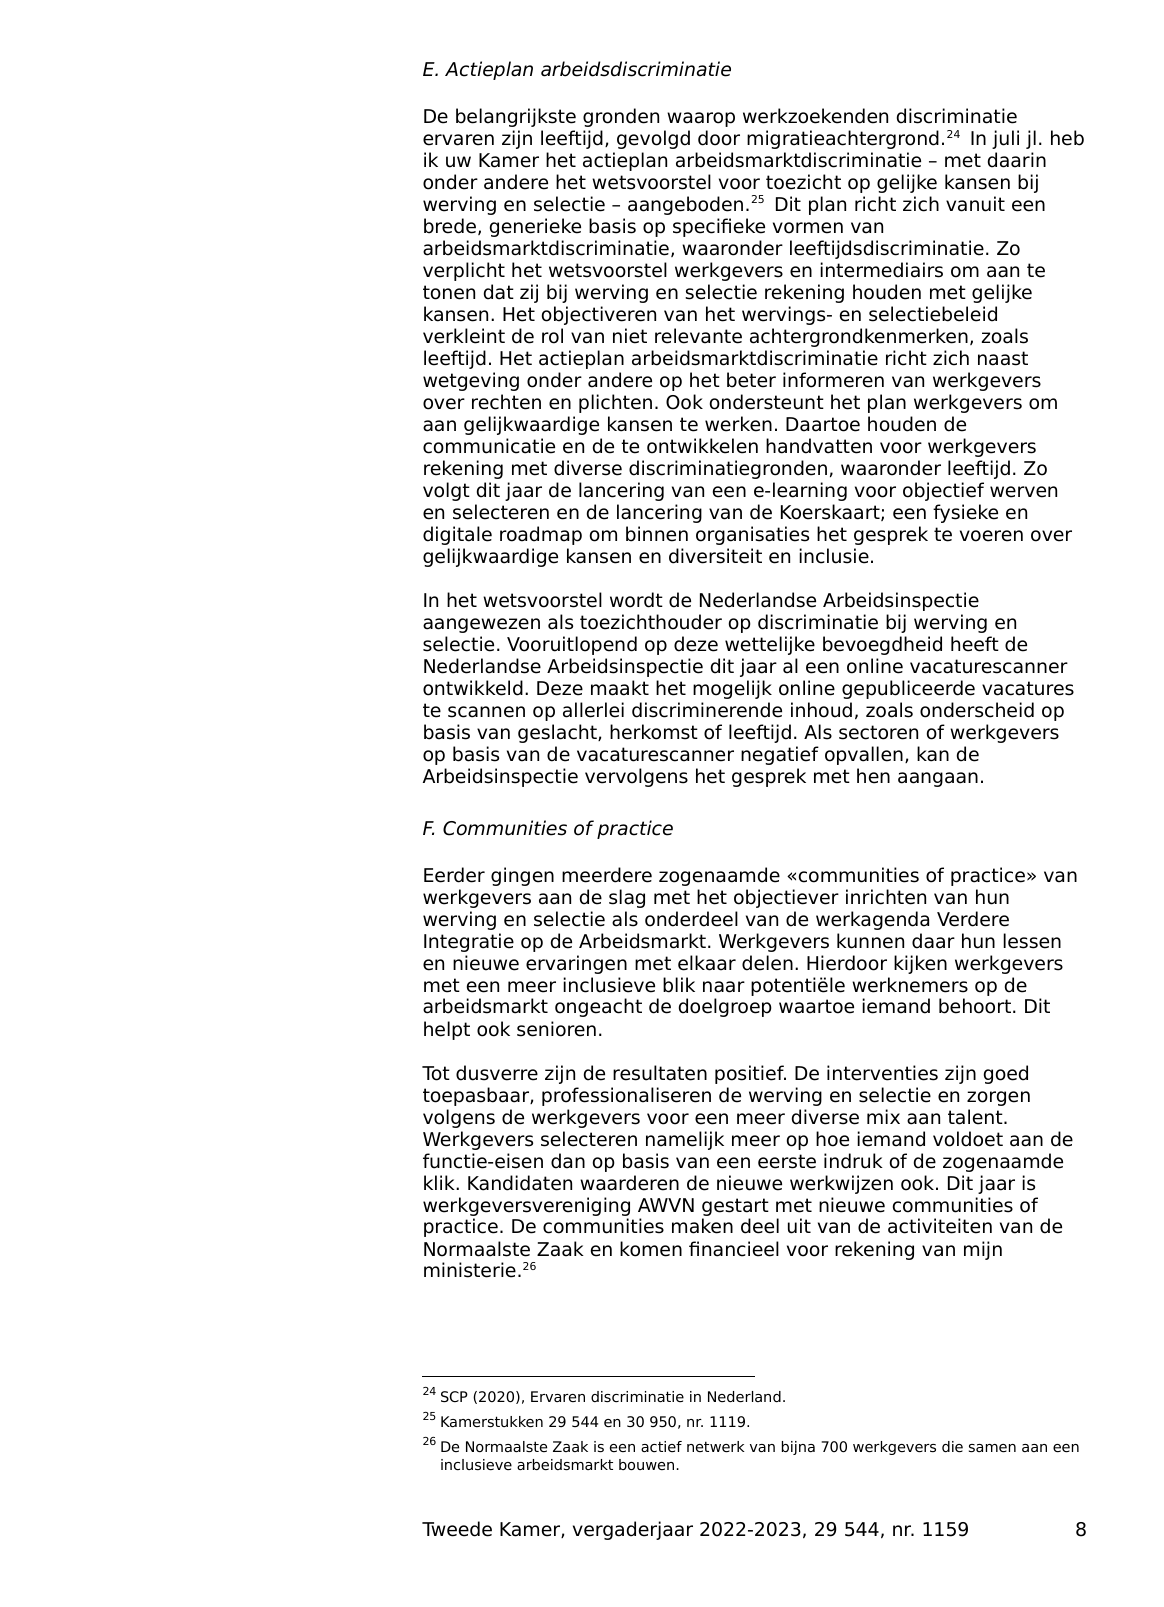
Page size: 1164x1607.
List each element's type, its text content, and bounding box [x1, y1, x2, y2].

text De belangrijkste gronden waarop werkzoekenden discriminatie ervaren zijn leeftijd, gevolgd door migratieachtergrond. In juli jl. heb ik uw Kamer het actieplan arbeidsmarktdiscriminatie – met daarin onder andere het wetsvoorstel voor toezicht op gelijke kansen bij werving en selectie – aangeboden. Dit plan richt zich vanuit een brede, generieke basis op specifieke vormen van arbeidsmarktdiscriminatie, waaronder leeftijdsdiscriminatie. Zo verplicht het wetsvoorstel werkgevers en intermediairs om aan te tonen dat zij bij werving en selectie rekening houden met gelijke kansen. Het objectiveren van het wervings- en selectiebeleid verkleint de rol van niet relevante achtergrondkenmerken, zoals leeftijd. Het actieplan arbeidsmarktdiscriminatie richt zich naast wetgeving onder andere op het beter informeren van werkgevers over rechten en plichten. Ook ondersteunt het plan werkgevers om aan gelijkwaardige kansen te werken. Daartoe houden de communicatie en de te ontwikkelen handvatten voor werkgevers rekening met diverse discriminatiegronden, waaronder leeftijd. Zo volgt dit jaar de lancering van een e-learning voor objectief werven en selecteren en de lancering van de Koerskaart; een fysieke en digitale roadmap om binnen organisaties het gesprek te voeren over gelijkwaardige kansen en diversiteit en inclusie. [422, 106, 1087, 568]
text In het wetsvoorstel wordt de Nederlandse Arbeidsinspectie aangewezen als toezichthouder op discriminatie bij werving en selectie. Vooruitlopend op deze wettelijke bevoegdheid heeft de Nederlandse Arbeidsinspectie dit jaar al een online vacaturescanner ontwikkeld. Deze maakt het mogelijk online gepubliceerde vacatures te scannen op allerlei discriminerende inhoud, zoals onderscheid op basis van geslacht, herkomst of leeftijd. Als sectoren of werkgevers op basis van de vacaturescanner negatief opvallen, kan de Arbeidsinspectie vervolgens het gesprek met hen aangaan. [422, 590, 1087, 788]
text Eerder gingen meerdere zogenaamde «communities of practice» van werkgevers aan de slag met het objectiever inrichten van hun werving en selectie als onderdeel van de werkagenda Verdere Integratie op de Arbeidsmarkt. Werkgevers kunnen daar hun lessen en nieuwe ervaringen met elkaar delen. Hierdoor kijken werkgevers met een meer inclusieve blik naar potentiële werknemers op de arbeidsmarkt ongeacht de doelgroep waartoe iemand behoort. Dit helpt ook senioren. [422, 864, 1087, 1040]
subtitle E. Actieplan arbeidsdiscriminatie [422, 59, 1087, 81]
text Kamerstukken 29 544 en 30 950, nr. 1119. [422, 1410, 1087, 1432]
text De Normaalste Zaak is een actief netwerk van bijna 700 werkgevers die samen aan een inclusieve arbeidsmarkt bouwen. [422, 1435, 1087, 1474]
text SCP (2020), Ervaren discriminatie in Nederland. [422, 1385, 1087, 1407]
subtitle F. Communities of practice [422, 818, 1087, 839]
text Tot dusverre zijn de resultaten positief. De interventies zijn goed toepasbaar, professionaliseren de werving en selectie en zorgen volgens de werkgevers voor een meer diverse mix aan talent. Werkgevers selecteren namelijk meer op hoe iemand voldoet aan de functie-eisen dan op basis van een eerste indruk of de zogenaamde klik. Kandidaten waarderen de nieuwe werkwijzen ook. Dit jaar is werkgeversvereniging AWVN gestart met nieuwe communities of practice. De communities maken deel uit van de activiteiten van de Normaalste Zaak en komen financieel voor rekening van mijn ministerie. [422, 1063, 1087, 1282]
